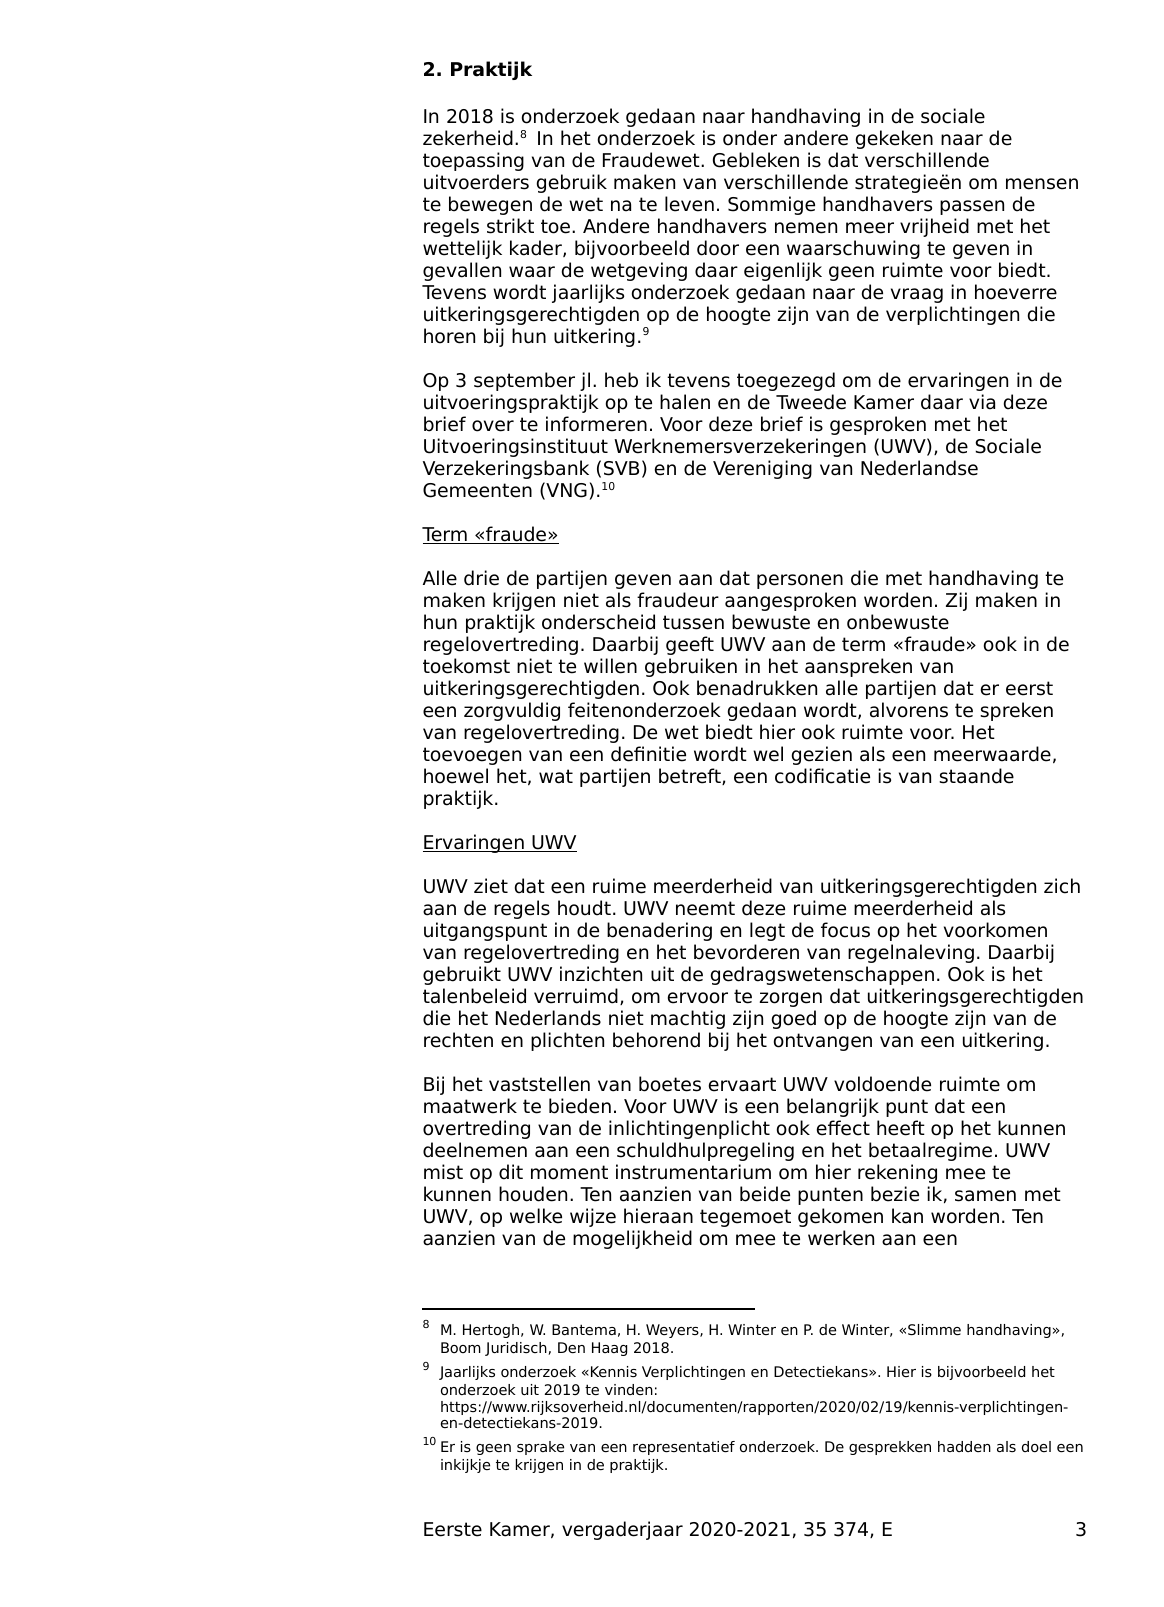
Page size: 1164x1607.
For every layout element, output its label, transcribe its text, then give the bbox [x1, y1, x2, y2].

text Bij het vaststellen van boetes ervaart UWV voldoende ruimte om maatwerk te bieden. Voor UWV is een belangrijk punt dat een overtreding van de inlichtingenplicht ook effect heeft op het kunnen deelnemen aan een schuldhulpregeling en het betaalregime. UWV mist op dit moment instrumentarium om hier rekening mee te kunnen houden. Ten aanzien van beide punten bezie ik, samen met UWV, op welke wijze hieraan tegemoet gekomen kan worden. Ten aanzien van de mogelijkheid om mee te werken aan een [422, 1074, 1087, 1250]
subtitle Term «fraude» [422, 524, 1087, 546]
text M. Hertogh, W. Bantema, H. Weyers, H. Winter en P. de Winter, «Slimme handhaving», Boom Juridisch, Den Haag 2018. [422, 1318, 1087, 1357]
text UWV ziet dat een ruime meerderheid van uitkeringsgerechtigden zich aan de regels houdt. UWV neemt deze ruime meerderheid als uitgangspunt in de benadering en legt de focus op het voorkomen van regelovertreding en het bevorderen van regelnaleving. Daarbij gebruikt UWV inzichten uit de gedragswetenschappen. Ook is het talenbeleid verruimd, om ervoor te zorgen dat uitkeringsgerechtigden die het Nederlands niet machtig zijn goed op de hoogte zijn van de rechten en plichten behorend bij het ontvangen van een uitkering. [422, 876, 1087, 1052]
subtitle 2. Praktijk [422, 59, 1087, 81]
text Er is geen sprake van een representatief onderzoek. De gesprekken hadden als doel een inkijkje te krijgen in de praktijk. [422, 1435, 1087, 1474]
text Alle drie de partijen geven aan dat personen die met handhaving te maken krijgen niet als fraudeur aangesproken worden. Zij maken in hun praktijk onderscheid tussen bewuste en onbewuste regelovertreding. Daarbij geeft UWV aan de term «fraude» ook in de toekomst niet te willen gebruiken in het aanspreken van uitkeringsgerechtigden. Ook benadrukken alle partijen dat er eerst een zorgvuldig feitenonderzoek gedaan wordt, alvorens te spreken van regelovertreding. De wet biedt hier ook ruimte voor. Het toevoegen van een definitie wordt wel gezien als een meerwaarde, hoewel het, wat partijen betreft, een codificatie is van staande praktijk. [422, 568, 1087, 810]
text Jaarlijks onderzoek «Kennis Verplichtingen en Detectiekans». Hier is bijvoorbeeld het onderzoek uit 2019 te vinden: https://www.rijksoverheid.nl/documenten/rapporten/2020/02/19/kennis-verplichtingen-en-detectiekans-2019. [422, 1360, 1087, 1432]
subtitle Ervaringen UWV [422, 832, 1087, 854]
text Op 3 september jl. heb ik tevens toegezegd om de ervaringen in de uitvoeringspraktijk op te halen en de Tweede Kamer daar via deze brief over te informeren. Voor deze brief is gesproken met het Uitvoeringsinstituut Werknemersverzekeringen (UWV), de Sociale Verzekeringsbank (SVB) en de Vereniging van Nederlandse Gemeenten (VNG). [422, 370, 1087, 502]
text In 2018 is onderzoek gedaan naar handhaving in de sociale zekerheid. In het onderzoek is onder andere gekeken naar de toepassing van de Fraudewet. Gebleken is dat verschillende uitvoerders gebruik maken van verschillende strategieën om mensen te bewegen de wet na te leven. Sommige handhavers passen de regels strikt toe. Andere handhavers nemen meer vrijheid met het wettelijk kader, bijvoorbeeld door een waarschuwing te geven in gevallen waar de wetgeving daar eigenlijk geen ruimte voor biedt. Tevens wordt jaarlijks onderzoek gedaan naar de vraag in hoeverre uitkeringsgerechtigden op de hoogte zijn van de verplichtingen die horen bij hun uitkering. [422, 106, 1087, 348]
